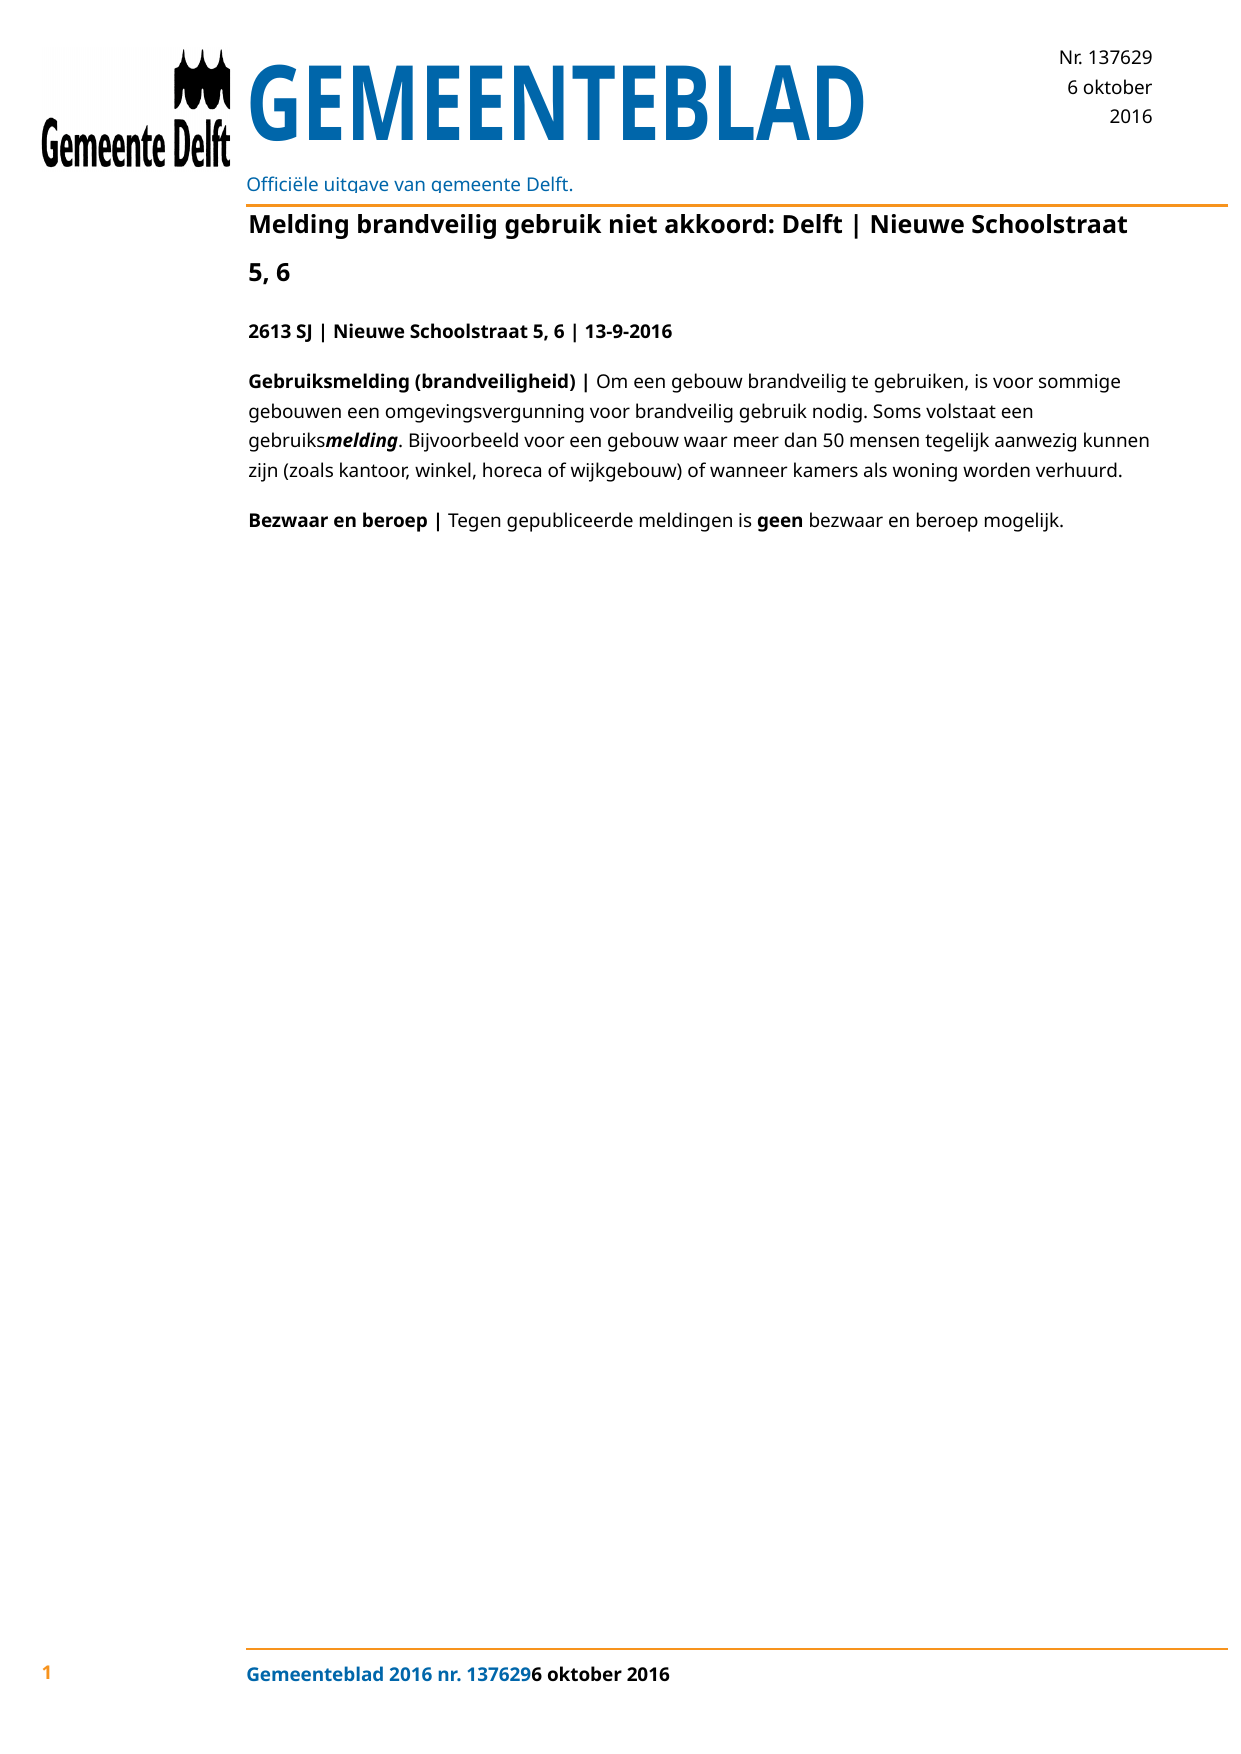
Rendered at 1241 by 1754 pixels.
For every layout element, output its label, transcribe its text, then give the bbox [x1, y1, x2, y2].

text Bezwaar en beroep | Tegen gepubliceerde meldingen is geen bezwaar en beroep mogelijk. [248, 507, 1152, 533]
text Gebruiksmelding (brandveiligheid) | Om een gebouw brandveilig te gebruiken, is voor sommige gebouwen een omgevingsvergunning voor brandveilig gebruik nodig. Soms volstaat een gebruiksmelding. Bijvoorbeeld voor een gebouw waar meer dan 50 mensen tegelijk aanwezig kunnen zijn (zoals kantoor, winkel, horeca of wijkgebouw) of wanneer kamers als woning worden verhuurd. [248, 368, 1152, 483]
text Melding brandveilig gebruik niet akkoord: Delft | Nieuwe Schoolstraat 5, 6 [248, 207, 1152, 288]
picture [41, 47, 231, 172]
text 2613 SJ | Nieuwe Schoolstraat 5, 6 | 13-9-2016 [248, 318, 1152, 344]
